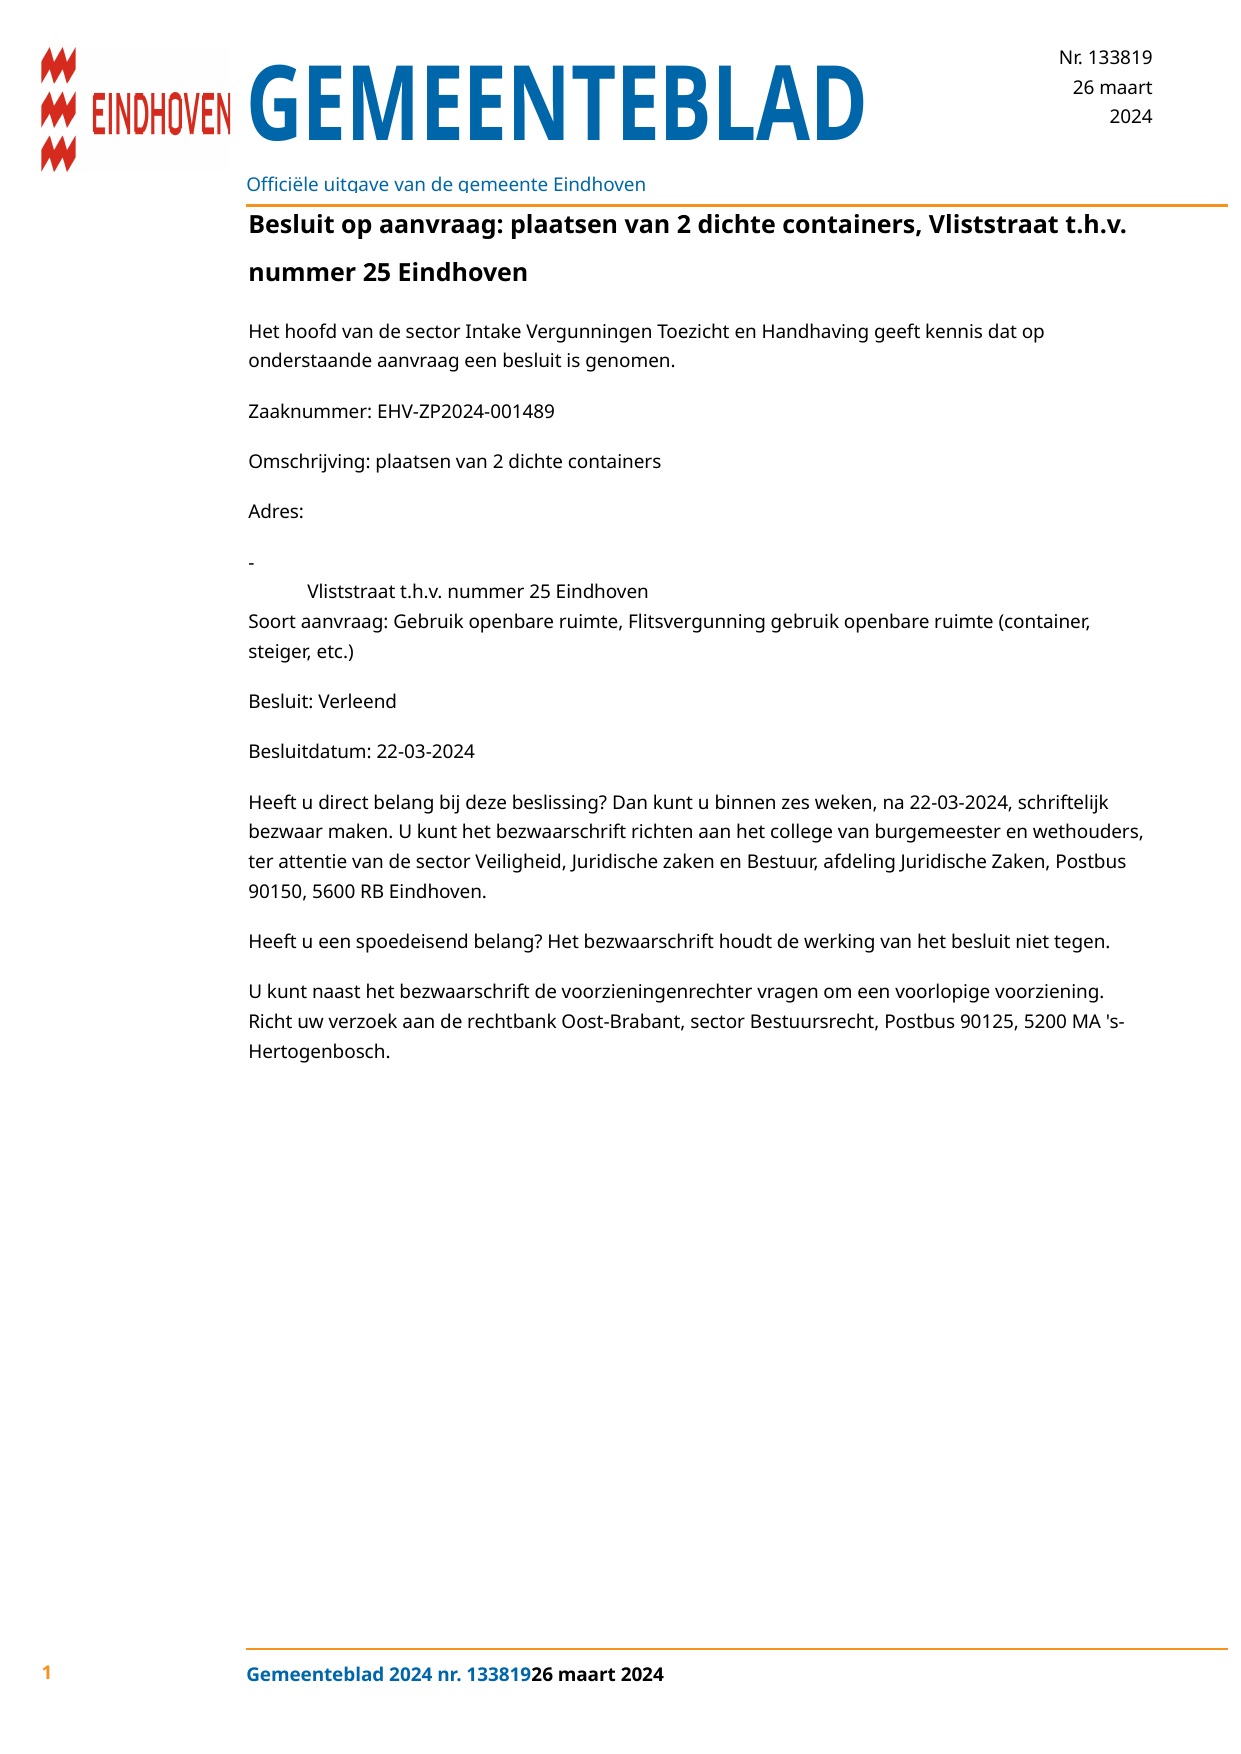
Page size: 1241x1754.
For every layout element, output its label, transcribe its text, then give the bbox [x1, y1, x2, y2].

text Adres: [248, 499, 1152, 524]
text Omschrijving: plaatsen van 2 dichte containers [248, 448, 1152, 474]
text Heeft u een spoedeisend belang? Het bezwaarschrift houdt de werking van het besluit niet tegen. [248, 928, 1152, 954]
list Vliststraat t.h.v. nummer 25 Eindhoven [248, 579, 1152, 604]
text Het hoofd van de sector Intake Vergunningen Toezicht en Handhaving geeft kennis dat op onderstaande aanvraag een besluit is genomen. [248, 318, 1152, 373]
text U kunt naast het bezwaarschrift de voorzieningenrechter vragen om een voorlopige voorziening. Richt uw verzoek aan de rechtbank Oost-Brabant, sector Bestuursrecht, Postbus 90125, 5200 MA 's-Hertogenbosch. [248, 979, 1152, 1064]
text Besluit op aanvraag: plaatsen van 2 dichte containers, Vliststraat t.h.v. nummer 25 Eindhoven [248, 207, 1152, 288]
text Heeft u direct belang bij deze beslissing? Dan kunt u binnen zes weken, na 22-03-2024, schriftelijk bezwaar maken. U kunt het bezwaarschrift richten aan het college van burgemeester en wethouders, ter attentie van de sector Veiligheid, Juridische zaken en Bestuur, afdeling Juridische Zaken, Postbus 90150, 5600 RB Eindhoven. [248, 789, 1152, 904]
text Zaaknummer: EHV-ZP2024-001489 [248, 398, 1152, 424]
text Besluitdatum: 22-03-2024 [248, 739, 1152, 764]
text Soort aanvraag: Gebruik openbare ruimte, Flitsvergunning gebruik openbare ruimte (container, steiger, etc.) [248, 608, 1152, 664]
text Besluit: Verleend [248, 688, 1152, 714]
picture [41, 47, 231, 172]
